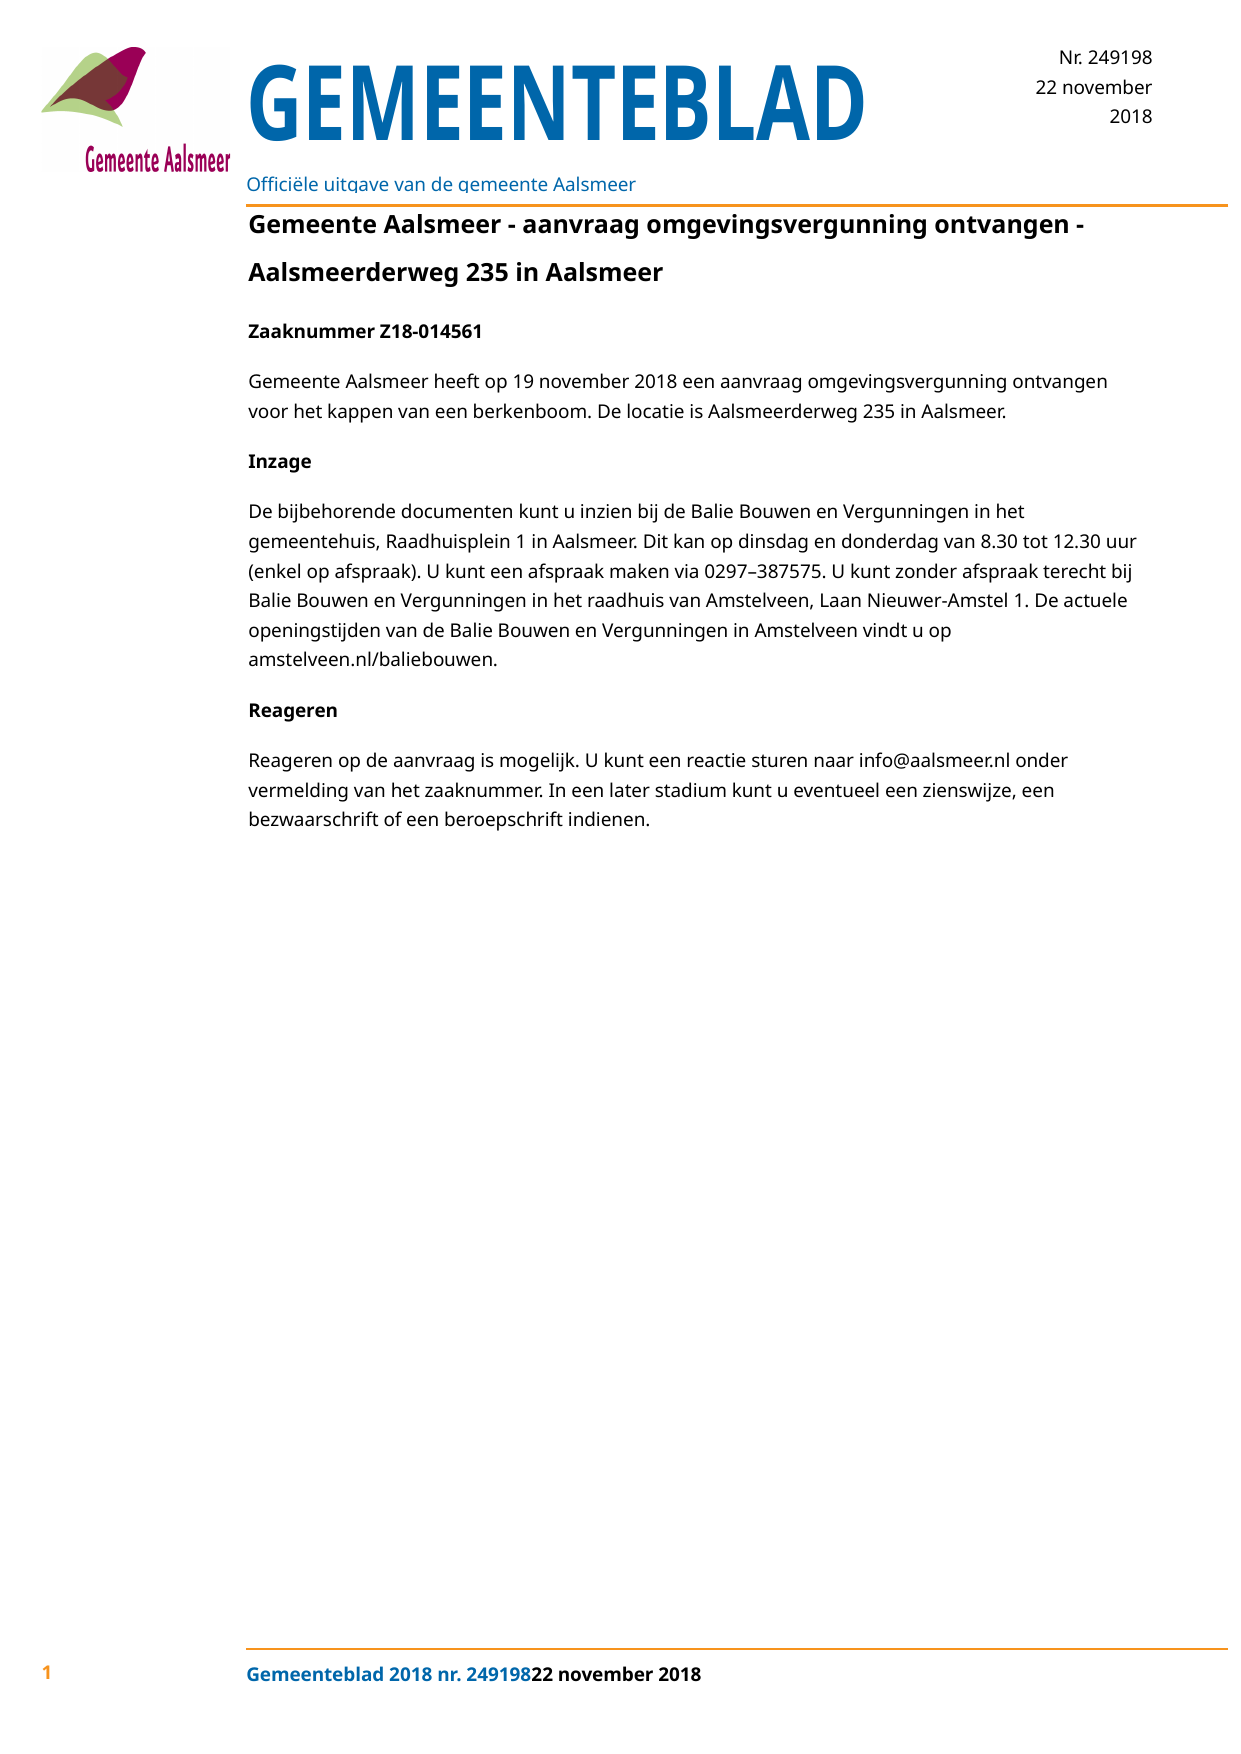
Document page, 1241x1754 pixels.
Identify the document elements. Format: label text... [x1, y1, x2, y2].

text Reageren [248, 697, 1152, 723]
picture [41, 47, 231, 172]
text Reageren op de aanvraag is mogelijk. U kunt een reactie sturen naar info@aalsmeer.nl onder vermelding van het zaaknummer. In een later stadium kunt u eventueel een zienswijze, een bezwaarschrift of een beroepschrift indienen. [248, 747, 1152, 832]
text Inzage [248, 448, 1152, 474]
text Zaaknummer Z18-014561 [248, 318, 1152, 344]
text De bijbehorende documenten kunt u inzien bij de Balie Bouwen en Vergunningen in het gemeentehuis, Raadhuisplein 1 in Aalsmeer. Dit kan op dinsdag en donderdag van 8.30 tot 12.30 uur (enkel op afspraak). U kunt een afspraak maken via 0297–387575. U kunt zonder afspraak terecht bij Balie Bouwen en Vergunningen in het raadhuis van Amstelveen, Laan Nieuwer-Amstel 1. De actuele openingstijden van de Balie Bouwen en Vergunningen in Amstelveen vindt u op amstelveen.nl/baliebouwen. [248, 499, 1152, 672]
text Gemeente Aalsmeer - aanvraag omgevingsvergunning ontvangen - Aalsmeerderweg 235 in Aalsmeer [248, 207, 1152, 288]
text Gemeente Aalsmeer heeft op 19 november 2018 een aanvraag omgevingsvergunning ontvangen voor het kappen van een berkenboom. De locatie is Aalsmeerderweg 235 in Aalsmeer. [248, 368, 1152, 424]
